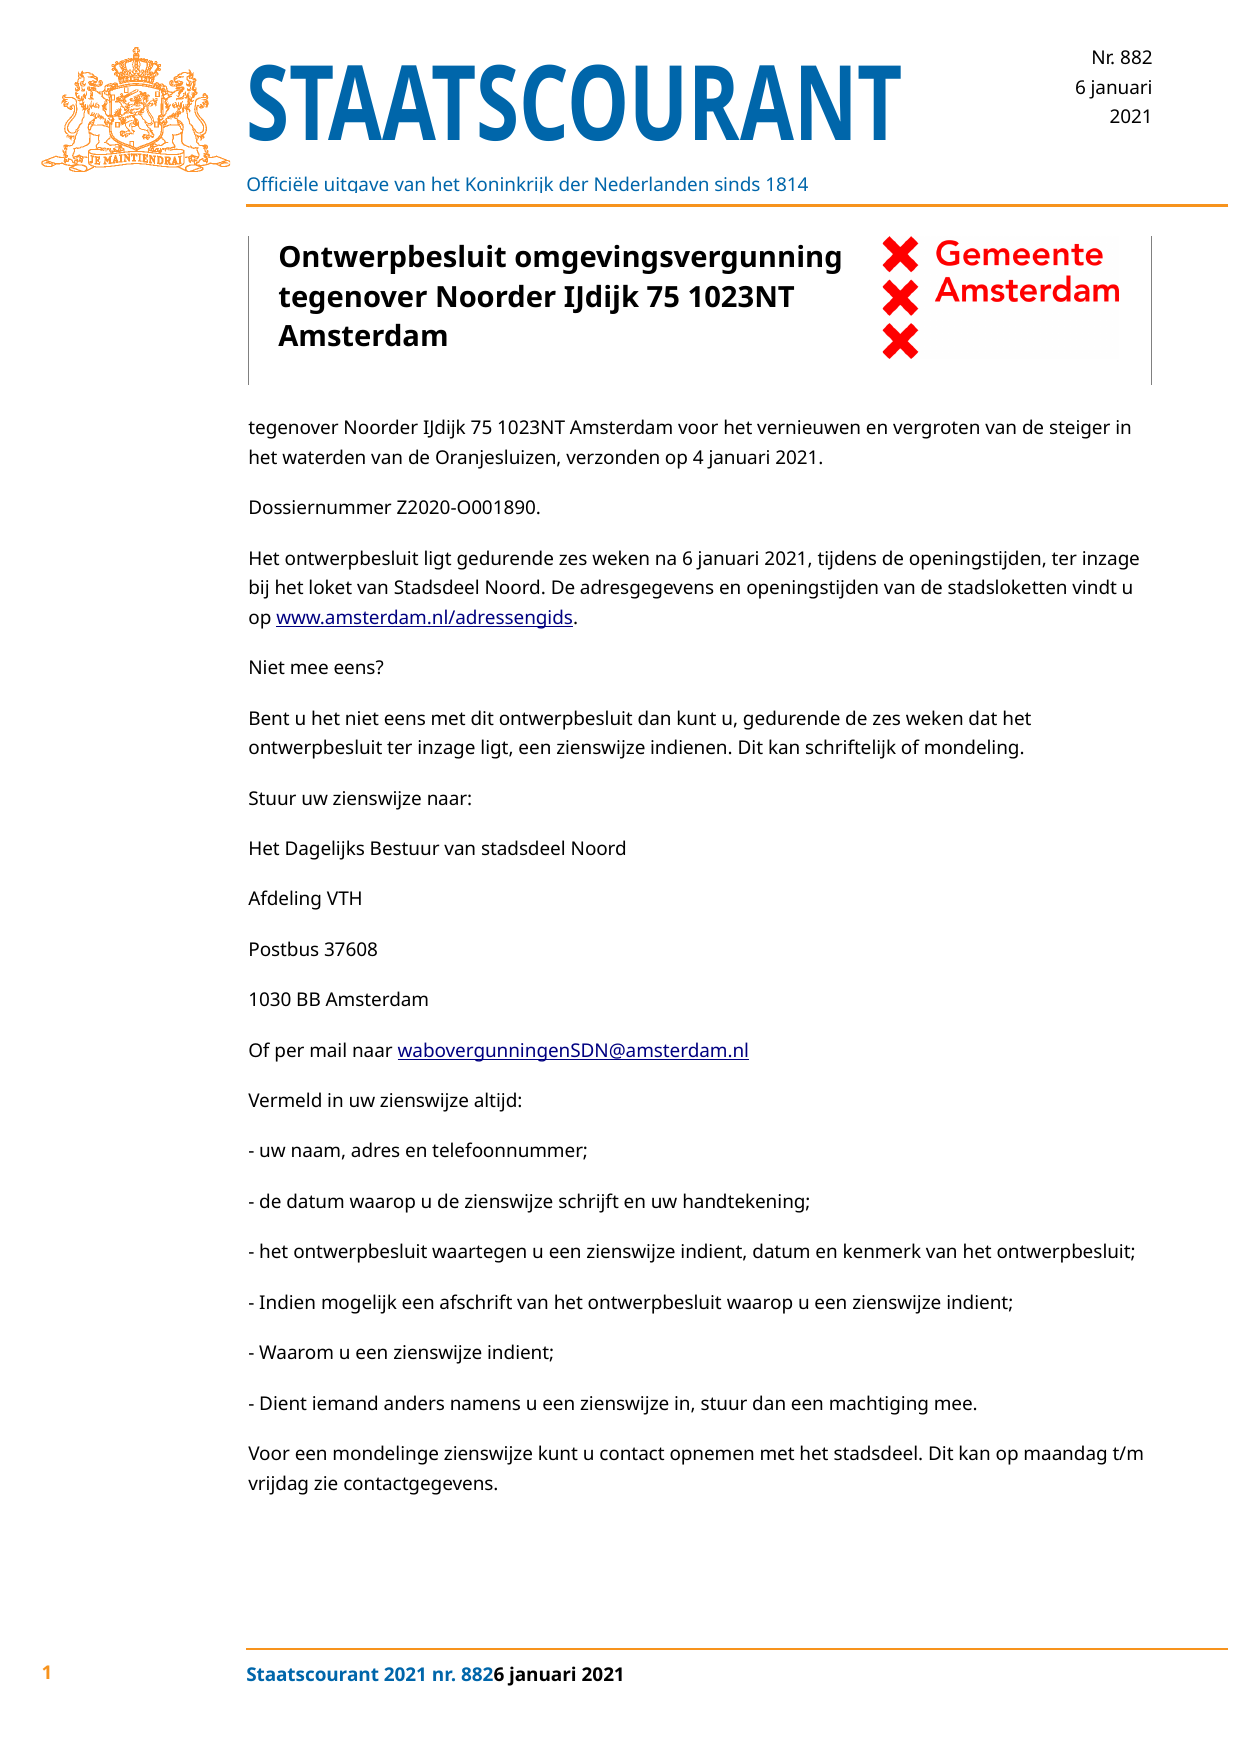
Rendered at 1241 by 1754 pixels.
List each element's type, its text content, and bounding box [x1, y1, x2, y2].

text - de datum waarop u de zienswijze schrijft en uw handtekening; [248, 1188, 1152, 1214]
text Niet mee eens? [248, 654, 1152, 680]
text 1030 BB Amsterdam [248, 986, 1152, 1012]
text Voor een mondelinge zienswijze kunt u contact opnemen met het stadsdeel. Dit kan op maandag t/m vrijdag zie contactgegevens. [248, 1440, 1152, 1495]
text Het Dagelijks Bestuur van stadsdeel Noord [248, 835, 1152, 861]
table_header Ontwerpbesluit omgevingsvergunning tegenover Noorder IJdijk 75 1023NT Amsterdam [249, 236, 850, 385]
text - Indien mogelijk een afschrift van het ontwerpbesluit waarop u een zienswijze indient; [248, 1289, 1152, 1314]
text Het ontwerpbesluit ligt gedurende zes weken na 6 januari 2021, tijdens de openingstijden, ter inzage bij het loket van Stadsdeel Noord. De adresgegevens en openingstijden van de stadsloketten vindt u op www.amsterdam.nl/adressengids. [248, 545, 1152, 629]
picture [41, 47, 231, 172]
text Dossiernummer Z2020-O001890. [248, 494, 1152, 520]
text Of per mail naar wabovergunningenSDN@amsterdam.nl [248, 1037, 1152, 1062]
picture [882, 236, 1119, 359]
text Postbus 37608 [248, 936, 1152, 962]
text Stuur uw zienswijze naar: [248, 785, 1152, 810]
text Vermeld in uw zienswijze altijd: [248, 1087, 1152, 1113]
text Afdeling VTH [248, 886, 1152, 911]
text - Waarom u een zienswijze indient; [248, 1339, 1152, 1365]
table_header [850, 236, 1151, 385]
text - het ontwerpbesluit waartegen u een zienswijze indient, datum en kenmerk van het ontwerpbesluit; [248, 1238, 1152, 1264]
text Bent u het niet eens met dit ontwerpbesluit dan kunt u, gedurende de zes weken dat het ontwerpbesluit ter inzage ligt, een zienswijze indienen. Dit kan schriftelijk of mondeling. [248, 705, 1152, 760]
text tegenover Noorder IJdijk 75 1023NT Amsterdam voor het vernieuwen en vergroten van de steiger in het waterden van de Oranjesluizen, verzonden op 4 januari 2021. [248, 414, 1152, 469]
text - uw naam, adres en telefoonnummer; [248, 1138, 1152, 1163]
text - Dient iemand anders namens u een zienswijze in, stuur dan een machtiging mee. [248, 1390, 1152, 1415]
